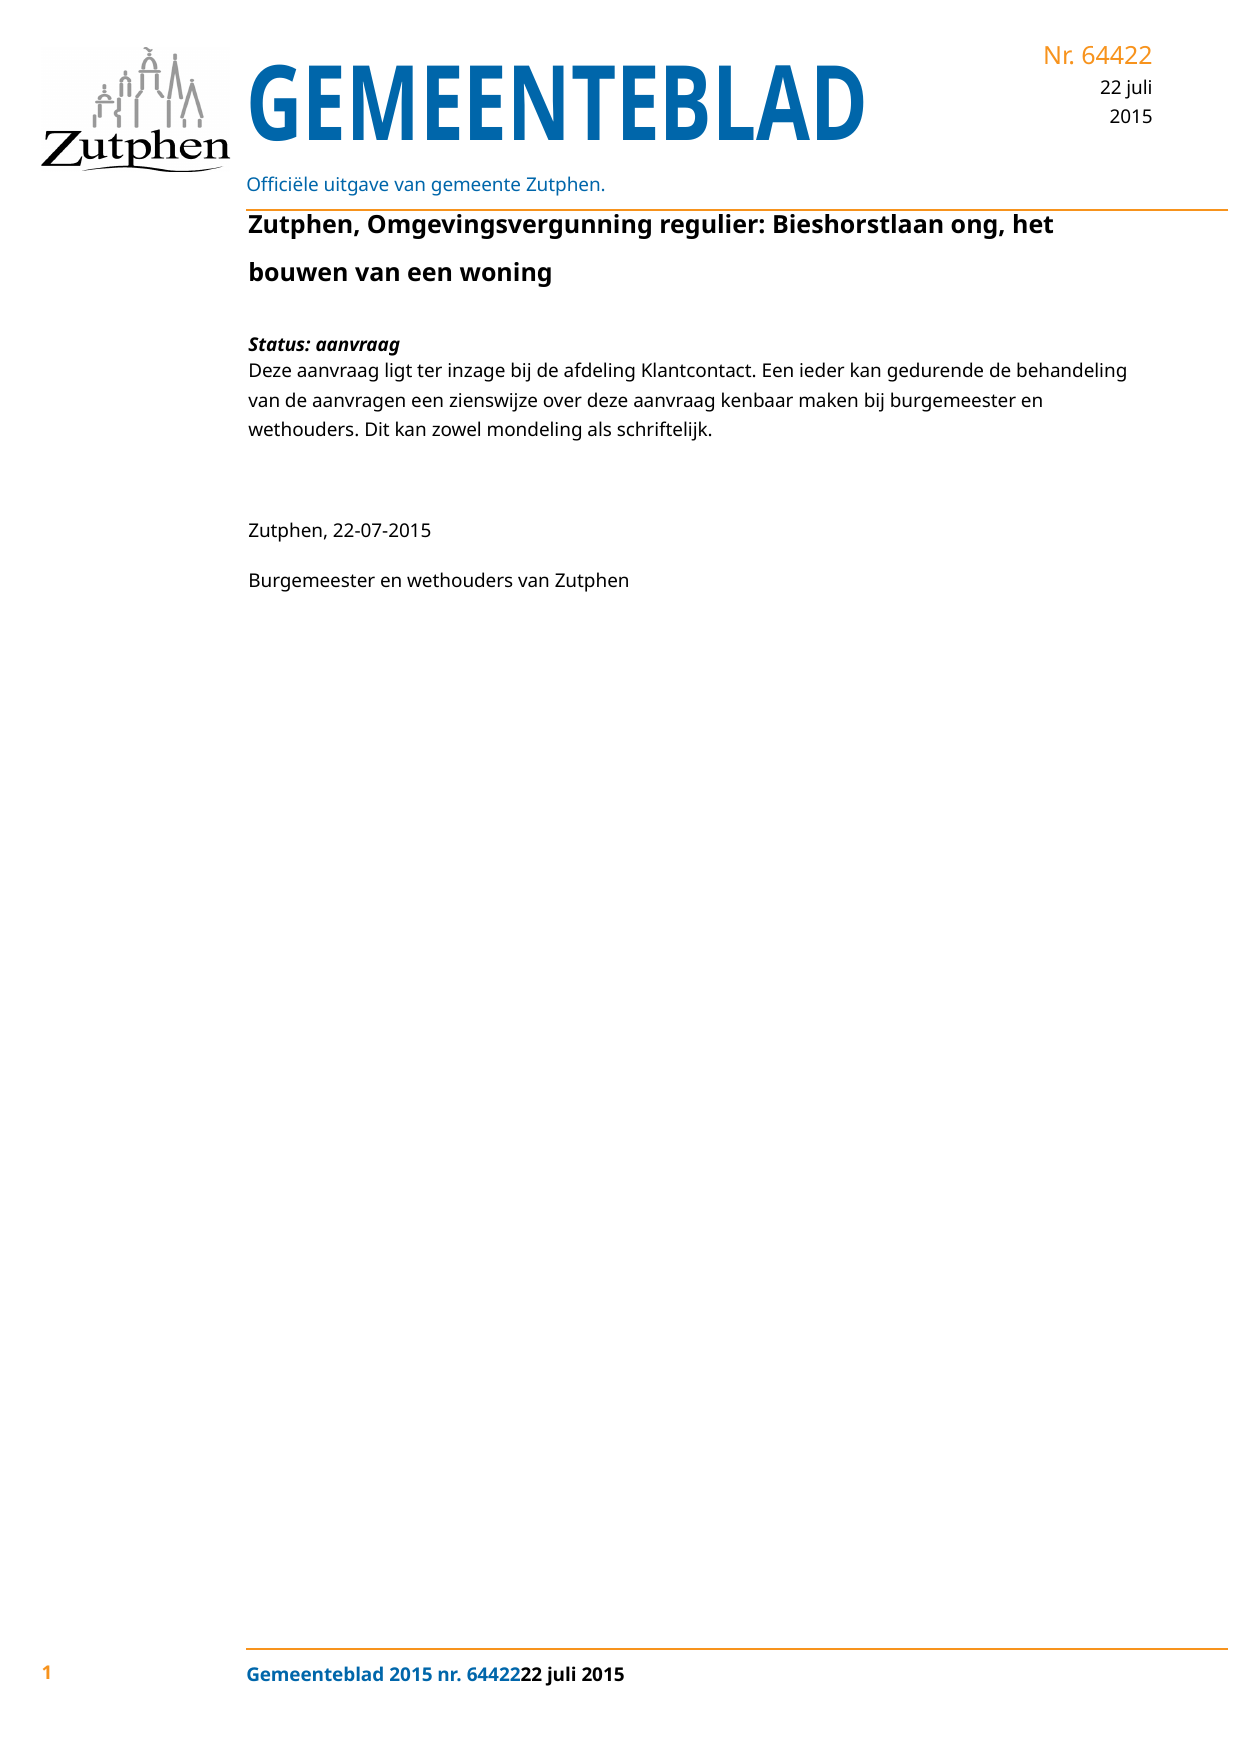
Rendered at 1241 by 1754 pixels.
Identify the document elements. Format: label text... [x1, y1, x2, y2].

text Deze aanvraag ligt ter inzage bij de afdeling Klantcontact. Een ieder kan gedurende de behandeling van de aanvragen een zienswijze over deze aanvraag kenbaar maken bij burgemeester en wethouders. Dit kan zowel mondeling als schriftelijk. [248, 357, 1152, 442]
picture [41, 47, 231, 172]
text Burgemeester en wethouders van Zutphen [248, 568, 1152, 593]
text Zutphen, 22-07-2015 [248, 517, 1152, 543]
text Zutphen, Omgevingsvergunning regulier: Bieshorstlaan ong, het bouwen van een woning [248, 211, 1152, 288]
text Status: aanvraag [248, 331, 1152, 357]
